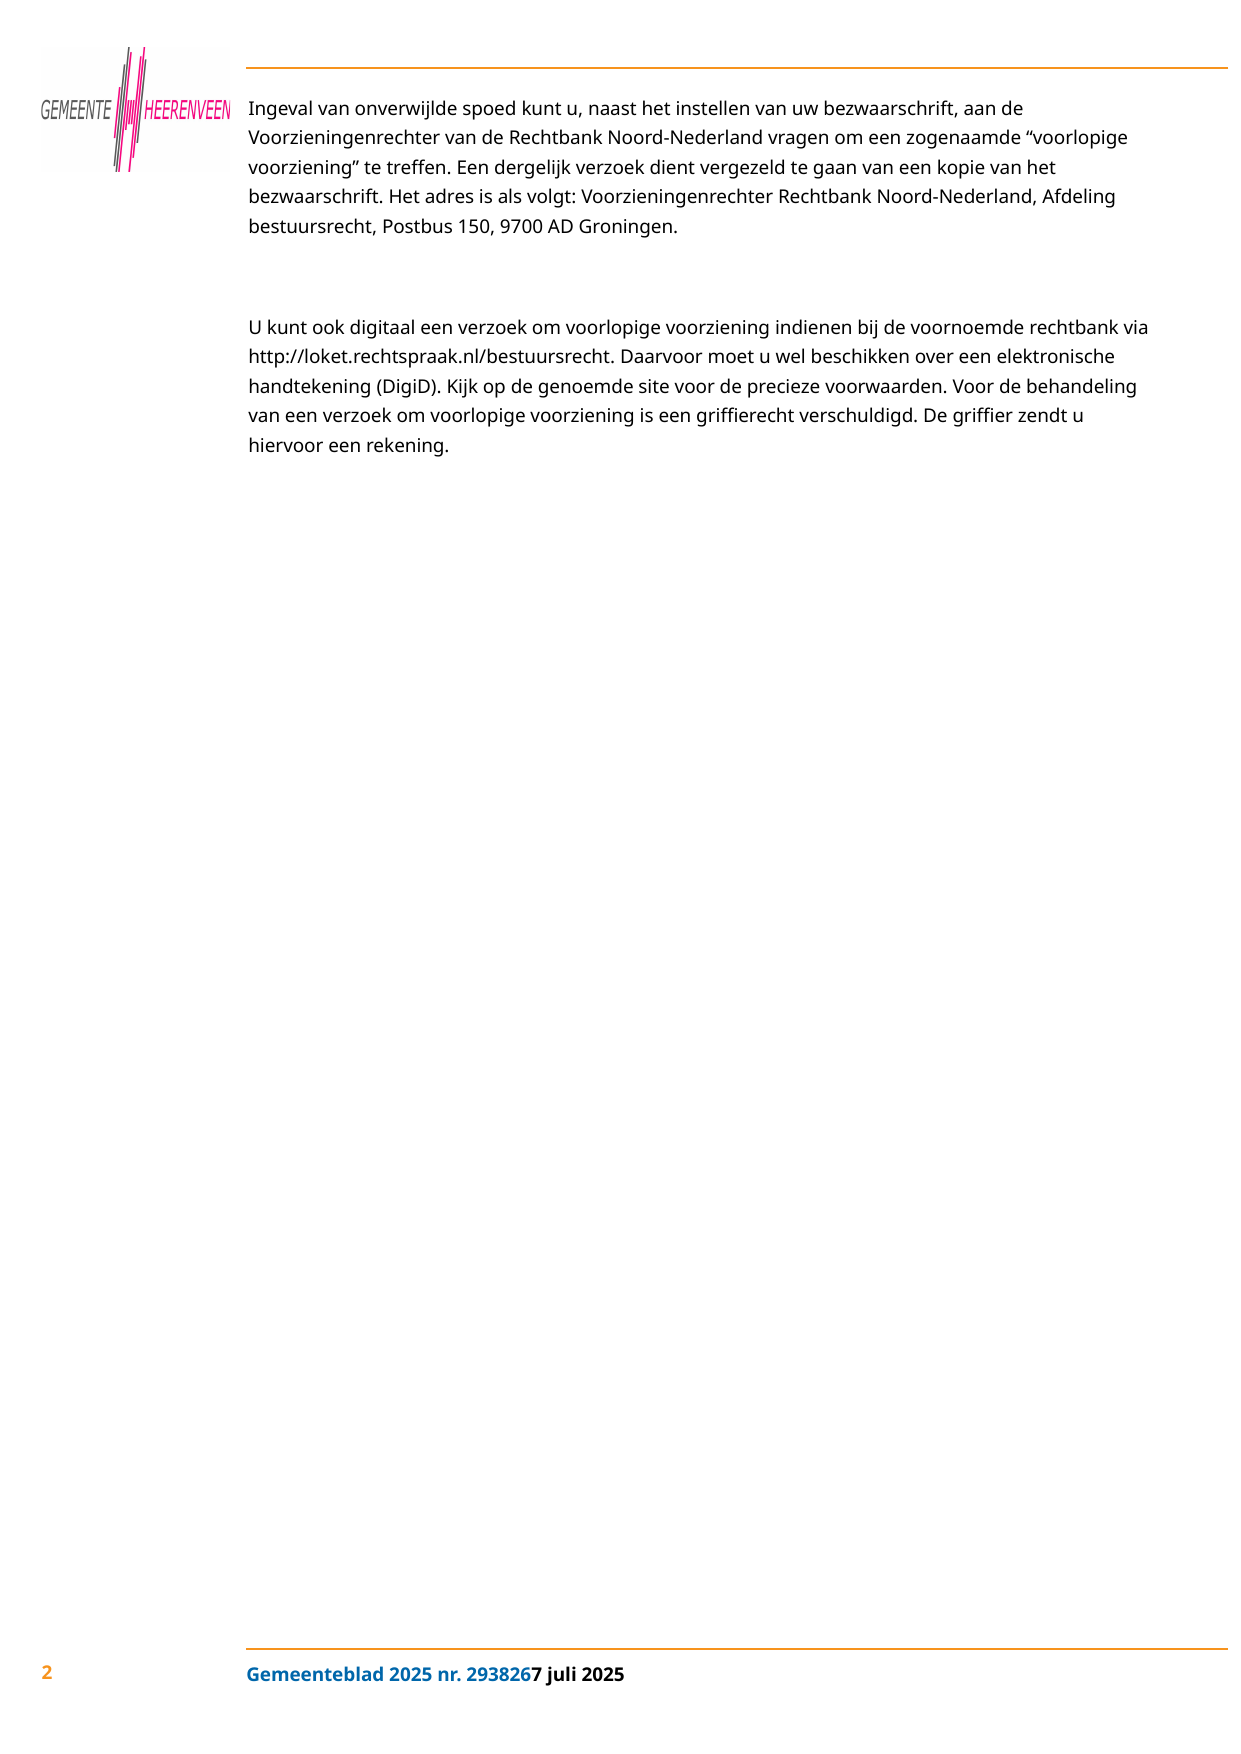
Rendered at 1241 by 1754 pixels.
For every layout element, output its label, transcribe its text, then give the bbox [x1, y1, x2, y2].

picture [41, 47, 231, 172]
text U kunt ook digitaal een verzoek om voorlopige voorziening indienen bij de voornoemde rechtbank via http://loket.rechtspraak.nl/bestuursrecht. Daarvoor moet u wel beschikken over een elektronische handtekening (DigiD). Kijk op de genoemde site voor de precieze voorwaarden. Voor de behandeling van een verzoek om voorlopige voorziening is een griffierecht verschuldigd. De griffier zendt u hiervoor een rekening. [248, 314, 1152, 458]
text Ingeval van onverwijlde spoed kunt u, naast het instellen van uw bezwaarschrift, aan de Voorzieningenrechter van de Rechtbank Noord-Nederland vragen om een zogenaamde “voorlopige voorziening” te treffen. Een dergelijk verzoek dient vergezeld te gaan van een kopie van het bezwaarschrift. Het adres is als volgt: Voorzieningenrechter Rechtbank Noord-Nederland, Afdeling bestuursrecht, Postbus 150, 9700 AD Groningen. [248, 95, 1152, 239]
